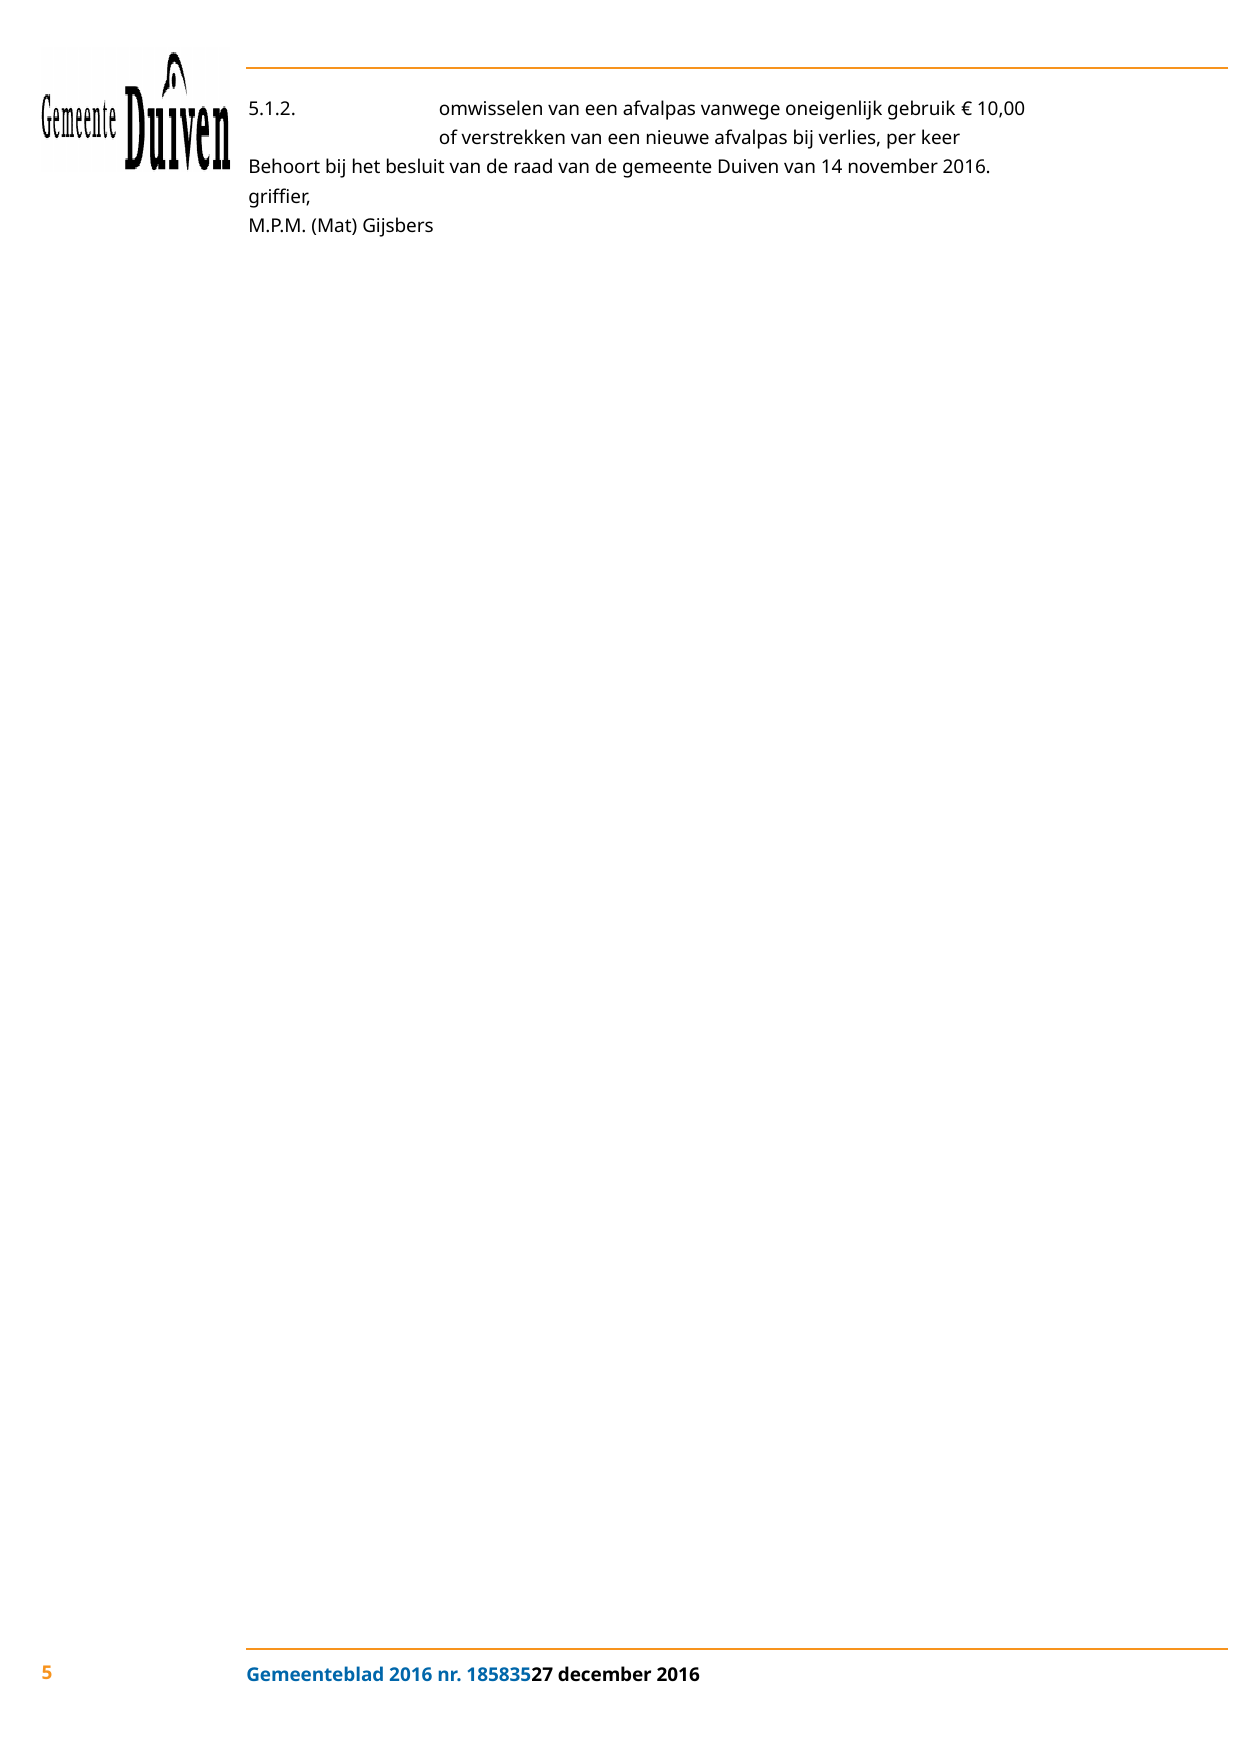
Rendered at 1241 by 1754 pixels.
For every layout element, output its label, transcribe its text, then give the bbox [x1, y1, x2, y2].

text Behoort bij het besluit van de raad van de gemeente Duiven van 14 november 2016. [248, 153, 1152, 179]
picture [41, 47, 231, 172]
text M.P.M. (Mat) Gijsbers [248, 212, 1152, 238]
table_cell omwisselen van een afvalpas vanwege oneigenlijk gebruik of verstrekken van een nieuwe afvalpas bij verlies, per keer [439, 95, 961, 150]
text griffier, [248, 183, 1152, 209]
table_cell 5.1.2. [248, 95, 439, 150]
table_cell € 10,00 [961, 95, 1152, 150]
